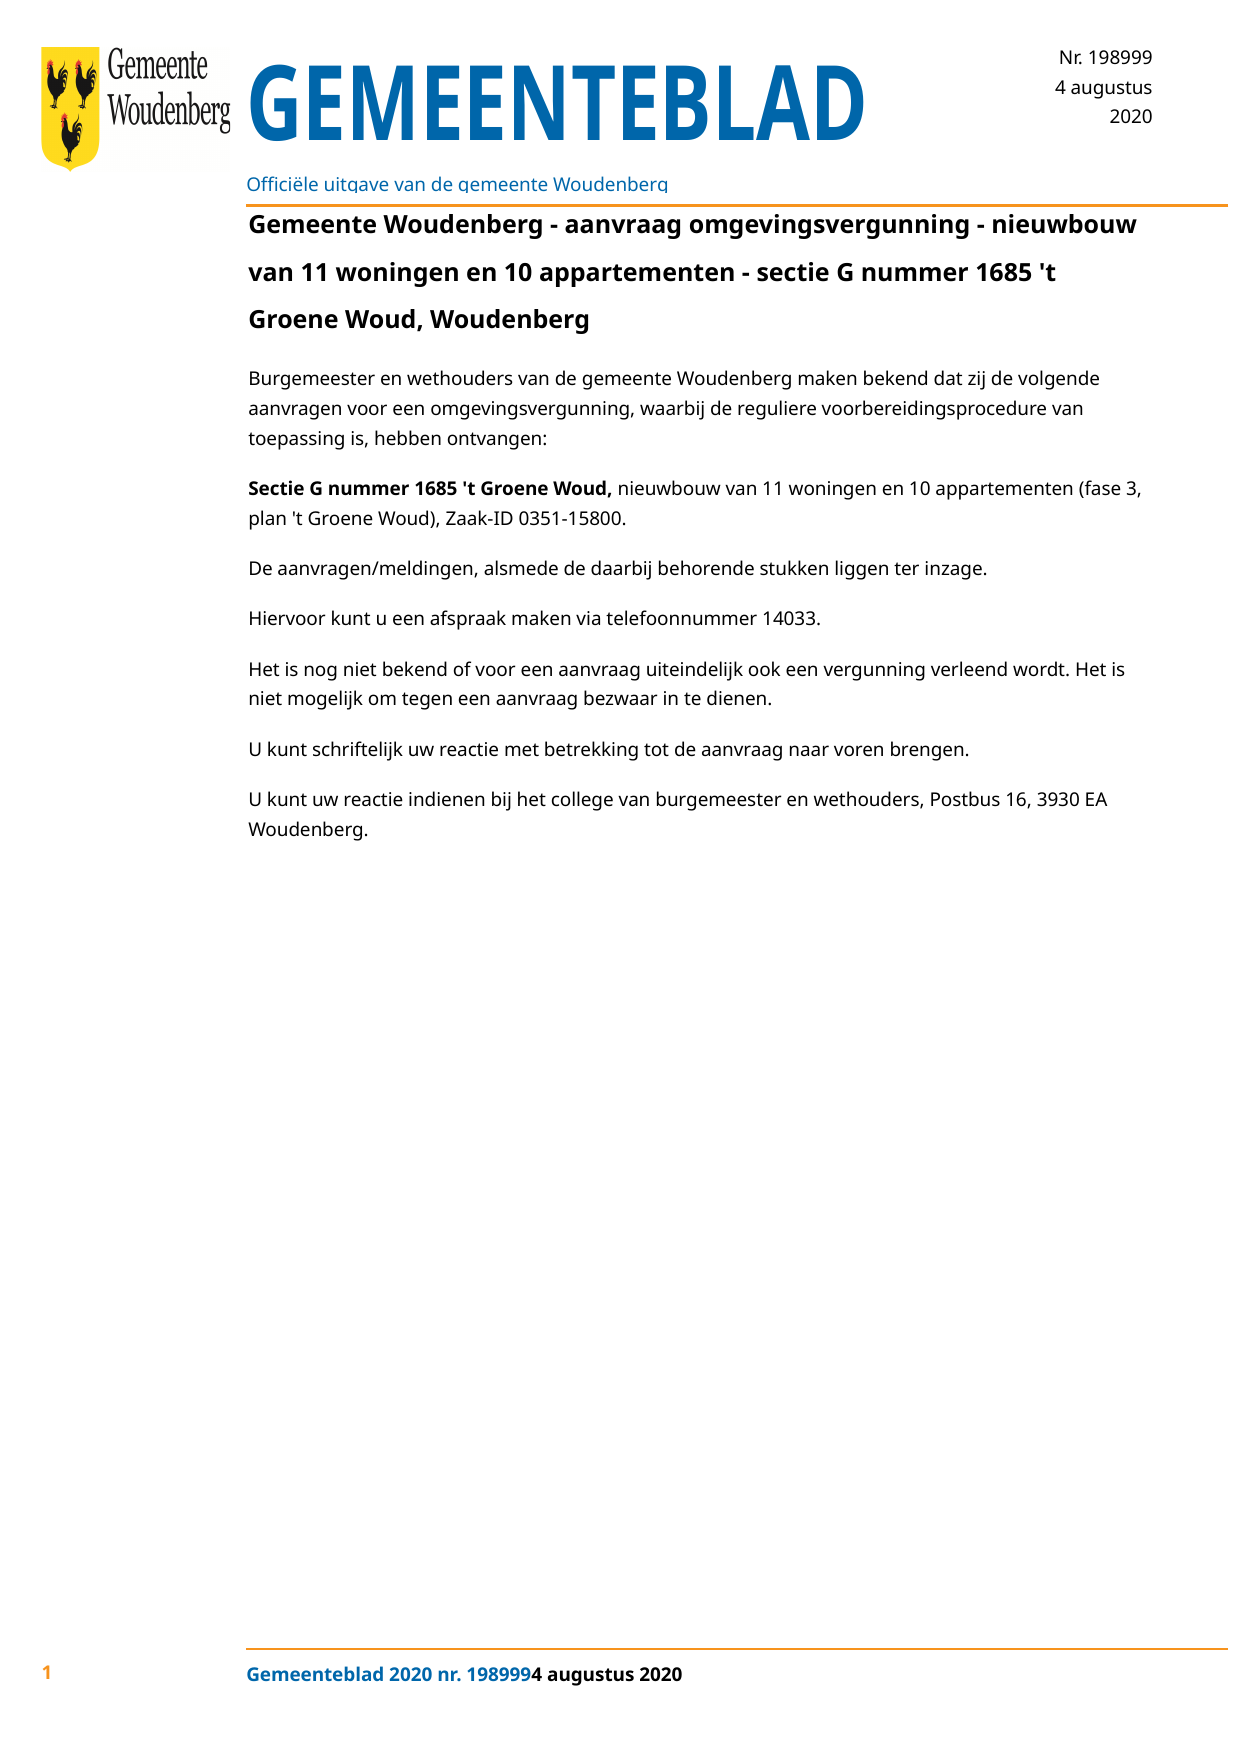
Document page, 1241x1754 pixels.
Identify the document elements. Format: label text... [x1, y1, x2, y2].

text Het is nog niet bekend of voor een aanvraag uiteindelijk ook een vergunning verleend wordt. Het is niet mogelijk om tegen een aanvraag bezwaar in te dienen. [248, 656, 1152, 711]
text Sectie G nummer 1685 't Groene Woud, nieuwbouw van 11 woningen en 10 appartementen (fase 3, plan 't Groene Woud), Zaak-ID 0351-15800. [248, 475, 1152, 530]
text U kunt uw reactie indienen bij het college van burgemeester en wethouders, Postbus 16, 3930 EA Woudenberg. [248, 786, 1152, 842]
text Burgemeester en wethouders van de gemeente Woudenberg maken bekend dat zij de volgende aanvragen voor een omgevingsvergunning, waarbij de reguliere voorbereidingsprocedure van toepassing is, hebben ontvangen: [248, 366, 1152, 450]
text Gemeente Woudenberg - aanvraag omgevingsvergunning - nieuwbouw van 11 woningen en 10 appartementen - sectie G nummer 1685 't Groene Woud, Woudenberg [248, 207, 1152, 336]
text De aanvragen/meldingen, alsmede de daarbij behorende stukken liggen ter inzage. [248, 555, 1152, 581]
text Hiervoor kunt u een afspraak maken via telefoonnummer 14033. [248, 606, 1152, 631]
picture [41, 47, 231, 172]
text U kunt schriftelijk uw reactie met betrekking tot de aanvraag naar voren brengen. [248, 736, 1152, 762]
